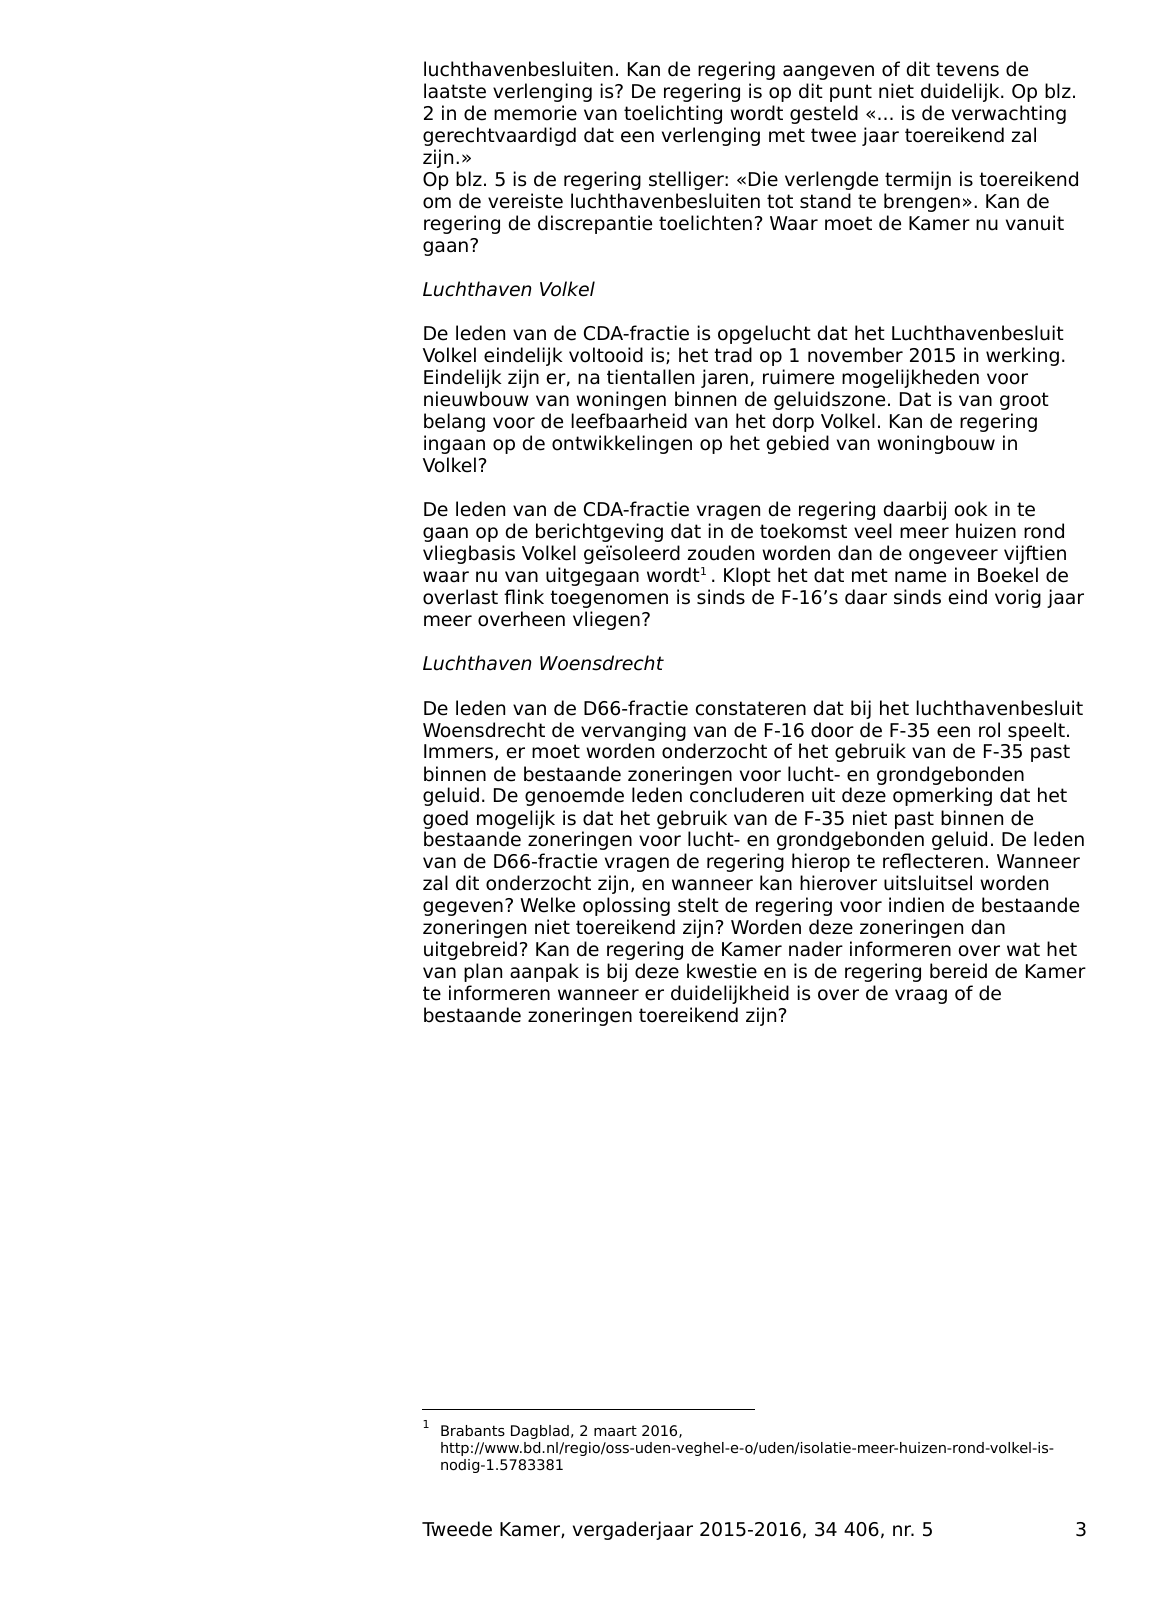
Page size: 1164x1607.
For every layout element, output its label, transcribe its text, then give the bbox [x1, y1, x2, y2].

text De leden van de D66-fractie constateren dat bij het luchthavenbesluit Woensdrecht de vervanging van de F-16 door de F-35 een rol speelt. Immers, er moet worden onderzocht of het gebruik van de F-35 past binnen de bestaande zoneringen voor lucht- en grondgebonden geluid. De genoemde leden concluderen uit deze opmerking dat het goed mogelijk is dat het gebruik van de F-35 niet past binnen de bestaande zoneringen voor lucht- en grondgebonden geluid. De leden van de D66-fractie vragen de regering hierop te reflecteren. Wanneer zal dit onderzocht zijn, en wanneer kan hierover uitsluitsel worden gegeven? Welke oplossing stelt de regering voor indien de bestaande zoneringen niet toereikend zijn? Worden deze zoneringen dan uitgebreid? Kan de regering de Kamer nader informeren over wat het van plan aanpak is bij deze kwestie en is de regering bereid de Kamer te informeren wanneer er duidelijkheid is over de vraag of de bestaande zoneringen toereikend zijn? [422, 697, 1087, 1027]
text De leden van de CDA-fractie vragen de regering daarbij ook in te gaan op de berichtgeving dat in de toekomst veel meer huizen rond vliegbasis Volkel geïsoleerd zouden worden dan de ongeveer vijftien waar nu van uitgegaan wordt. Klopt het dat met name in Boekel de overlast flink toegenomen is sinds de F-16’s daar sinds eind vorig jaar meer overheen vliegen? [422, 499, 1087, 631]
text Brabants Dagblad, 2 maart 2016, http://www.bd.nl/regio/oss-uden-veghel-e-o/uden/isolatie-meer-huizen-rond-volkel-is-nodig-1.5783381 [422, 1418, 1087, 1474]
subtitle Luchthaven Woensdrecht [422, 653, 1087, 675]
text Op blz. 5 is de regering stelliger: «Die verlengde termijn is toereikend om de vereiste luchthavenbesluiten tot stand te brengen». Kan de regering de discrepantie toelichten? Waar moet de Kamer nu vanuit gaan? [422, 169, 1087, 257]
text De leden van de CDA-fractie is opgelucht dat het Luchthavenbesluit Volkel eindelijk voltooid is; het trad op 1 november 2015 in werking. Eindelijk zijn er, na tientallen jaren, ruimere mogelijkheden voor nieuwbouw van woningen binnen de geluidszone. Dat is van groot belang voor de leefbaarheid van het dorp Volkel. Kan de regering ingaan op de ontwikkelingen op het gebied van woningbouw in Volkel? [422, 323, 1087, 477]
text luchthavenbesluiten. Kan de regering aangeven of dit tevens de laatste verlenging is? De regering is op dit punt niet duidelijk. Op blz. 2 in de memorie van toelichting wordt gesteld «... is de verwachting gerechtvaardigd dat een verlenging met twee jaar toereikend zal zijn.» [422, 59, 1087, 169]
subtitle Luchthaven Volkel [422, 279, 1087, 301]
